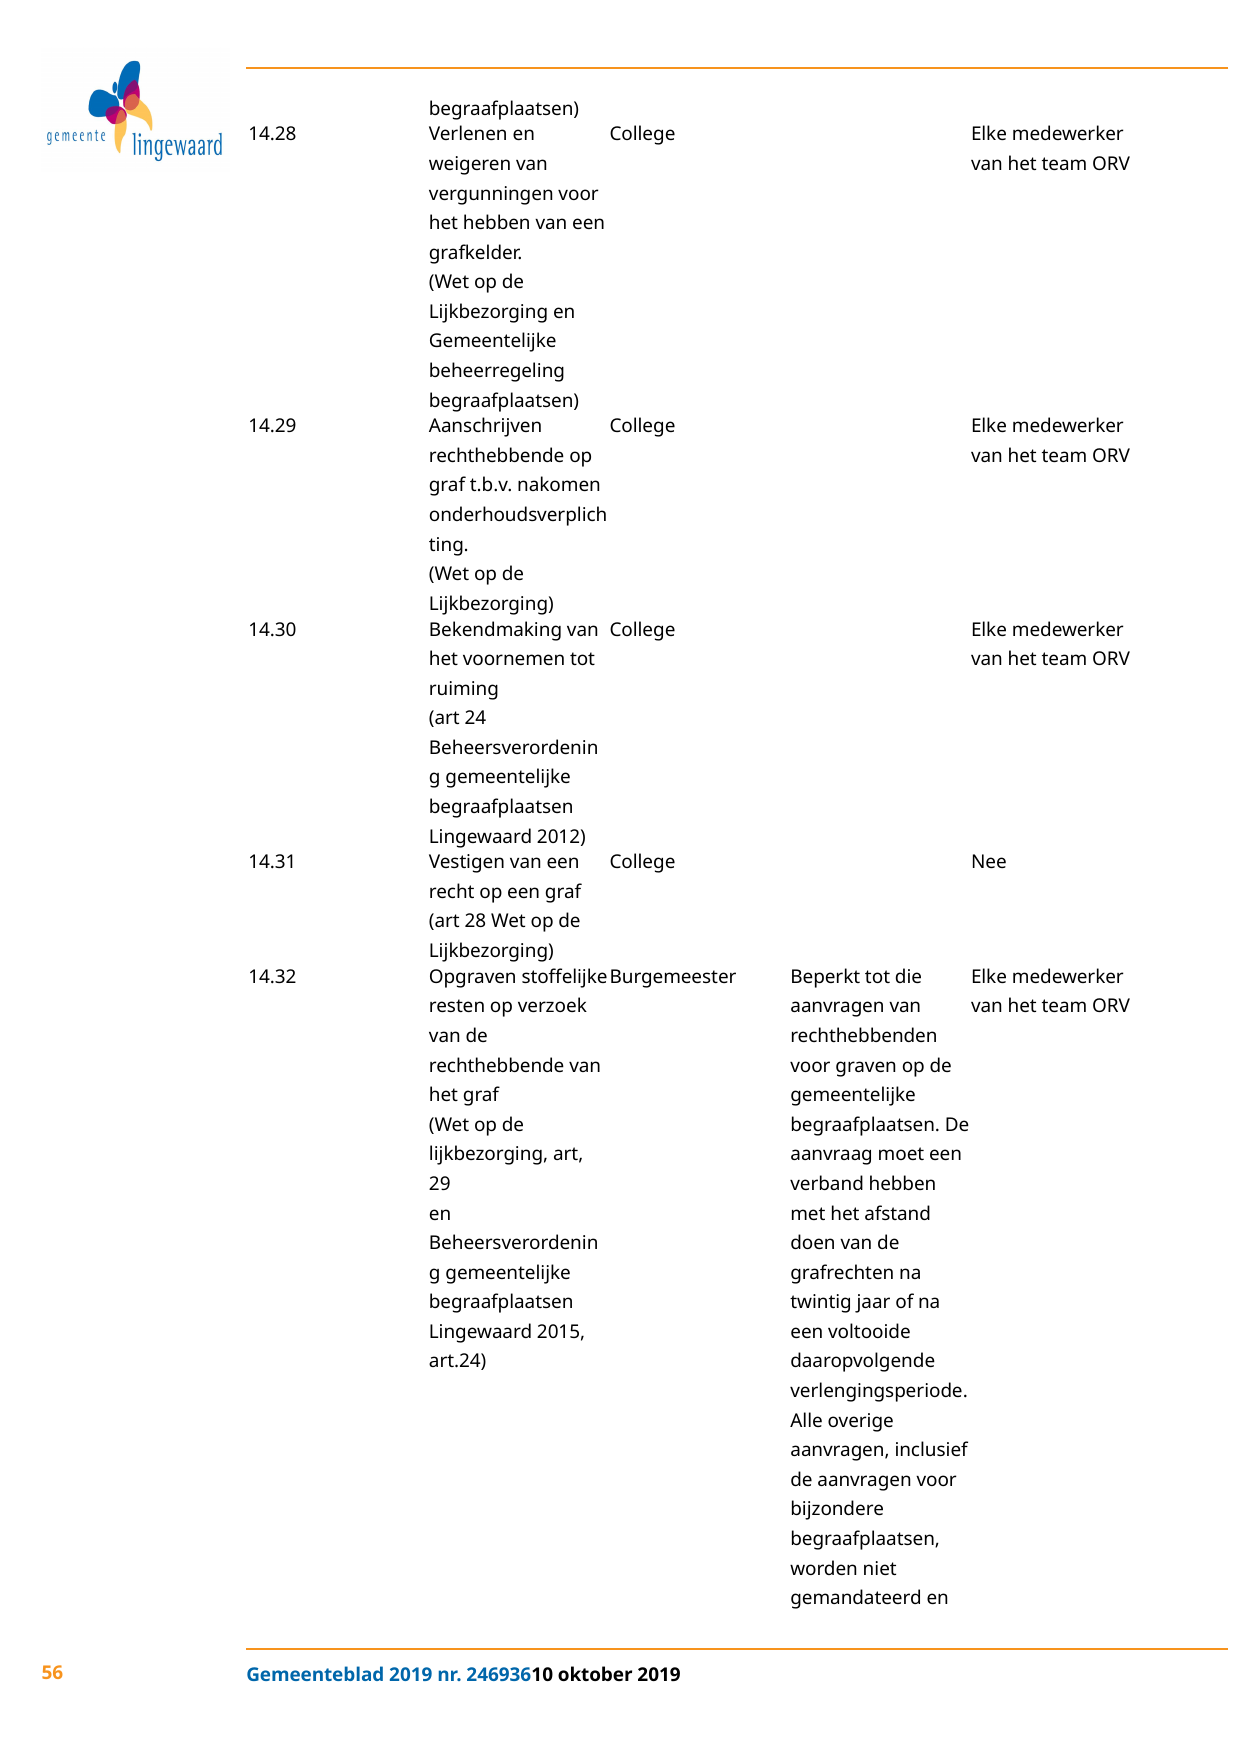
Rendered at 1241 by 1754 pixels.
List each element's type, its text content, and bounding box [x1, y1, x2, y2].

table_cell [790, 616, 971, 848]
picture [41, 47, 231, 172]
table_cell Burgemeester [609, 963, 790, 1610]
table_cell 14.29 [248, 413, 429, 616]
table_cell [790, 121, 971, 412]
table_cell Elke medewerker van het team ORV [971, 121, 1152, 412]
table_cell [790, 849, 971, 963]
table_cell [790, 95, 971, 121]
table_cell Opgraven stoffelijke resten op verzoek van de rechthebbende van het graf (Wet op de lijkbezorging, art, 29 en Beheersverordening gemeentelijke begraafplaatsen Lingewaard 2015, art.24) [429, 963, 609, 1610]
table_cell [609, 95, 790, 121]
table_cell College [609, 121, 790, 412]
table_cell [790, 413, 971, 616]
table_cell [248, 95, 429, 121]
table_cell Elke medewerker van het team ORV [971, 413, 1152, 616]
table_cell Aanschrijven rechthebbende op graf t.b.v. nakomen onderhoudsverplichting. (Wet op de Lijkbezorging) [429, 413, 609, 616]
table_cell 14.32 [248, 963, 429, 1610]
table_cell 14.31 [248, 849, 429, 963]
table_cell 14.28 [248, 121, 429, 412]
table_cell Beperkt tot die aanvragen van rechthebbenden voor graven op de gemeentelijke begraafplaatsen. De aanvraag moet een verband hebben met het afstand doen van de grafrechten na twintig jaar of na een voltooide daaropvolgende verlengingsperiode. Alle overige aanvragen, inclusief de aanvragen voor bijzondere begraafplaatsen, worden niet gemandateerd en [790, 963, 971, 1610]
table_cell Verlenen en weigeren van vergunningen voor het hebben van een grafkelder. (Wet op de Lijkbezorging en Gemeentelijke beheerregeling begraafplaatsen) [429, 121, 609, 412]
table_cell Nee [971, 849, 1152, 963]
table_cell College [609, 616, 790, 848]
table_cell College [609, 413, 790, 616]
table_cell 14.30 [248, 616, 429, 848]
table_cell Bekendmaking van het voornemen tot ruiming (art 24 Beheersverordening gemeentelijke begraafplaatsen Lingewaard 2012) [429, 616, 609, 848]
table_cell Elke medewerker van het team ORV [971, 963, 1152, 1610]
table_cell begraafplaatsen) [429, 95, 609, 121]
table_cell Vestigen van een recht op een graf (art 28 Wet op de Lijkbezorging) [429, 849, 609, 963]
table_cell Elke medewerker van het team ORV [971, 616, 1152, 848]
table_cell [971, 95, 1152, 121]
table_cell College [609, 849, 790, 963]
